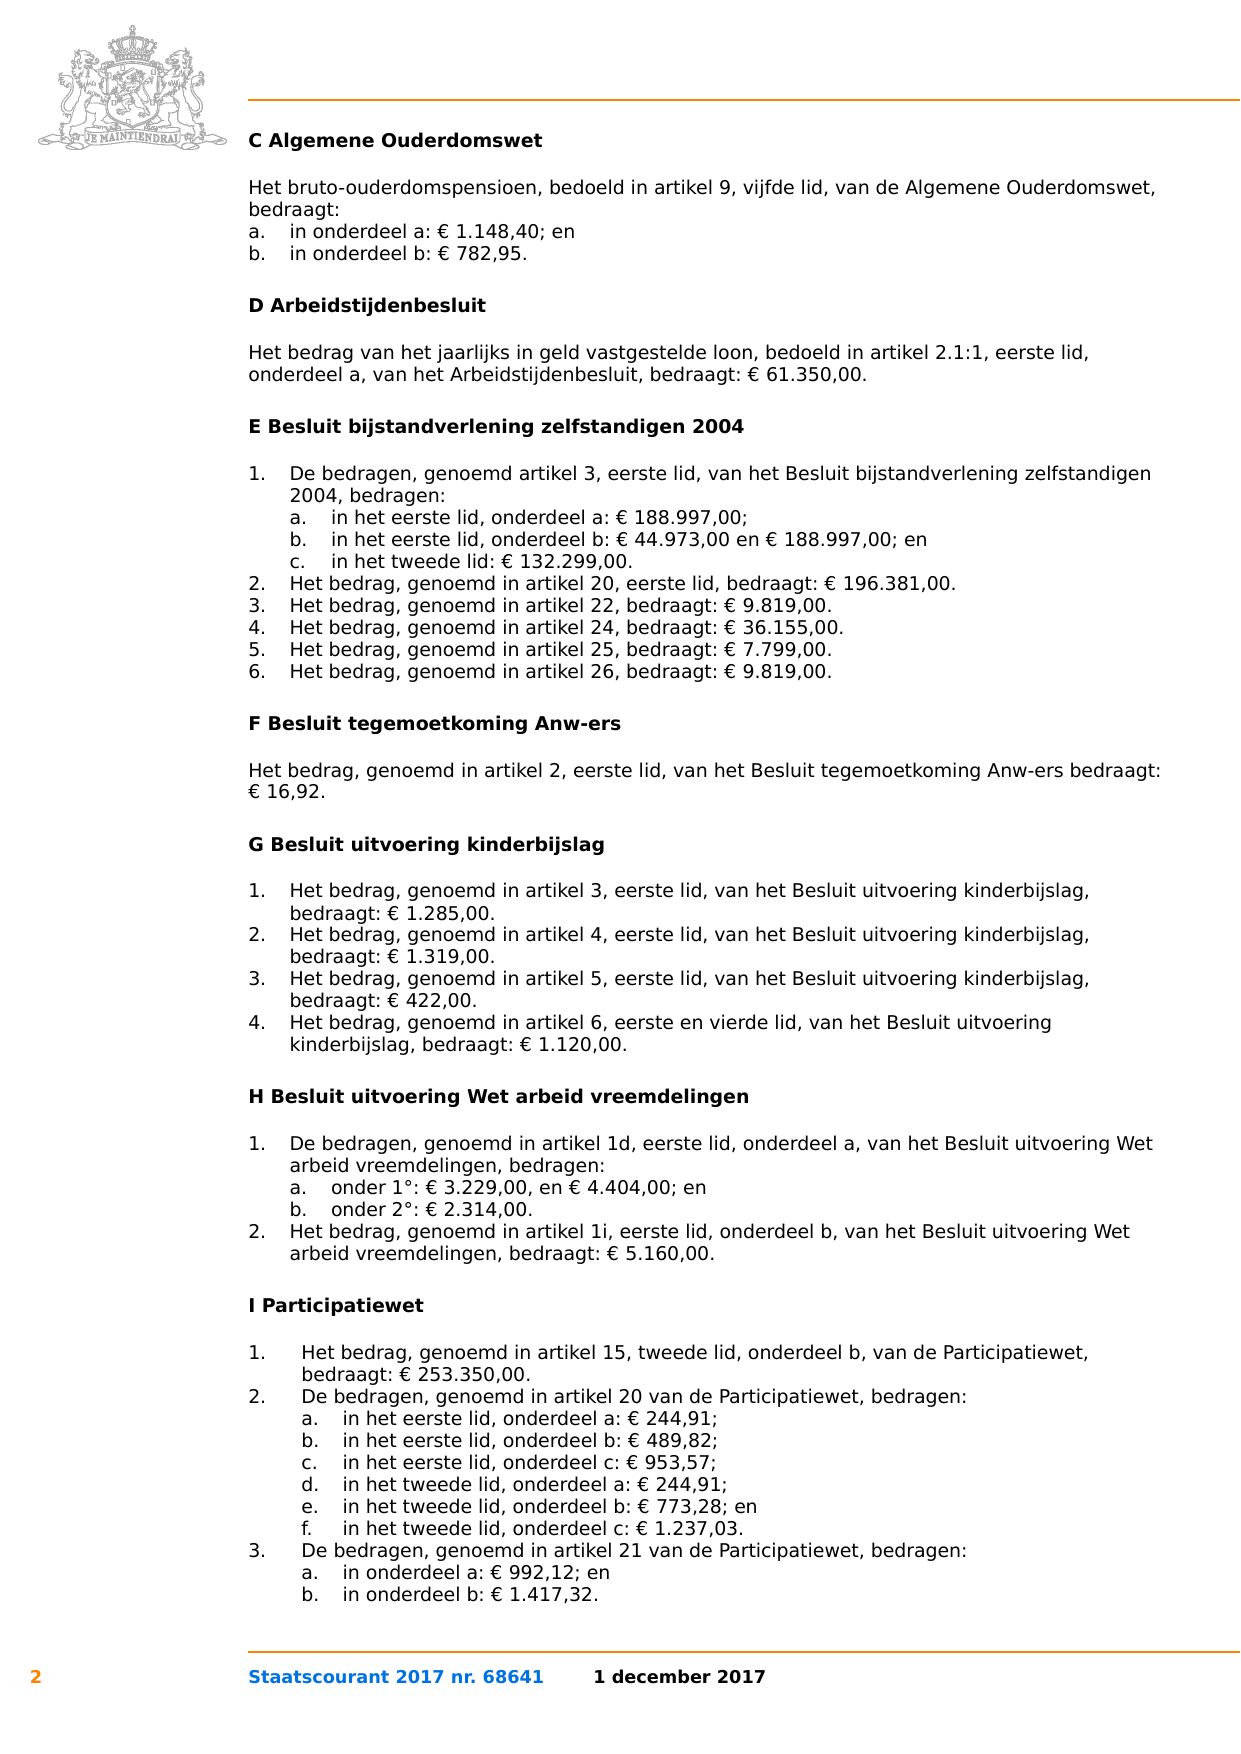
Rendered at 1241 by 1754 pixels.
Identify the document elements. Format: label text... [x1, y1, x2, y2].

subtitle D Arbeidstijdenbesluit [248, 295, 1163, 317]
text 4. Het bedrag, genoemd in artikel 6, eerste en vierde lid, van het Besluit uitvoering kinderbijslag, bedraagt: € 1.120,00. [248, 1012, 1163, 1056]
text a. in onderdeel a: € 992,12; en [301, 1562, 1163, 1584]
text 1. Het bedrag, genoemd in artikel 15, tweede lid, onderdeel b, van de Participatiewet, bedraagt: € 253.350,00. [248, 1342, 1163, 1386]
text e. in het tweede lid, onderdeel b: € 773,28; en [301, 1496, 1163, 1518]
text b. in het eerste lid, onderdeel b: € 489,82; [301, 1430, 1163, 1452]
subtitle E Besluit bijstandverlening zelfstandigen 2004 [248, 416, 1163, 438]
text b. in onderdeel b: € 782,95. [248, 243, 1163, 265]
text Het bedrag, genoemd in artikel 2, eerste lid, van het Besluit tegemoetkoming Anw-ers bedraagt: € 16,92. [248, 759, 1163, 803]
text 5. Het bedrag, genoemd in artikel 25, bedraagt: € 7.799,00. [248, 638, 1163, 661]
text 1. De bedragen, genoemd in artikel 1d, eerste lid, onderdeel a, van het Besluit uitvoering Wet arbeid vreemdelingen, bedragen: [248, 1133, 1163, 1177]
text b. in onderdeel b: € 1.417,32. [301, 1584, 1163, 1606]
text Het bedrag van het jaarlijks in geld vastgestelde loon, bedoeld in artikel 2.1:1, eerste lid, onderdeel a, van het Arbeidstijdenbesluit, bedraagt: € 61.350,00. [248, 342, 1163, 386]
text d. in het tweede lid, onderdeel a: € 244,91; [301, 1474, 1163, 1496]
text 2. Het bedrag, genoemd in artikel 4, eerste lid, van het Besluit uitvoering kinderbijslag, bedraagt: € 1.319,00. [248, 924, 1163, 968]
text c. in het eerste lid, onderdeel c: € 953,57; [301, 1452, 1163, 1474]
text 3. Het bedrag, genoemd in artikel 5, eerste lid, van het Besluit uitvoering kinderbijslag, bedraagt: € 422,00. [248, 968, 1163, 1012]
text f. in het tweede lid, onderdeel c: € 1.237,03. [301, 1518, 1163, 1540]
subtitle H Besluit uitvoering Wet arbeid vreemdelingen [248, 1086, 1163, 1108]
text 2. De bedragen, genoemd in artikel 20 van de Participatiewet, bedragen: [248, 1386, 1163, 1408]
text 2. Het bedrag, genoemd in artikel 1i, eerste lid, onderdeel b, van het Besluit uitvoering Wet arbeid vreemdelingen, bedraagt: € 5.160,00. [248, 1221, 1163, 1265]
text c. in het tweede lid: € 132.299,00. [289, 551, 1163, 573]
subtitle G Besluit uitvoering kinderbijslag [248, 833, 1163, 855]
picture [38, 25, 227, 150]
text a. in het eerste lid, onderdeel a: € 188.997,00; [289, 507, 1163, 529]
text a. in onderdeel a: € 1.148,40; en [248, 221, 1163, 243]
text a. onder 1°: € 3.229,00, en € 4.404,00; en [289, 1177, 1163, 1199]
text 1. De bedragen, genoemd artikel 3, eerste lid, van het Besluit bijstandverlening zelfstandigen 2004, bedragen: [248, 463, 1163, 507]
text 6. Het bedrag, genoemd in artikel 26, bedraagt: € 9.819,00. [248, 661, 1163, 682]
text 1. Het bedrag, genoemd in artikel 3, eerste lid, van het Besluit uitvoering kinderbijslag, bedraagt: € 1.285,00. [248, 880, 1163, 924]
text 2. Het bedrag, genoemd in artikel 20, eerste lid, bedraagt: € 196.381,00. [248, 573, 1163, 594]
text b. onder 2°: € 2.314,00. [289, 1199, 1163, 1221]
text 3. Het bedrag, genoemd in artikel 22, bedraagt: € 9.819,00. [248, 594, 1163, 617]
text Het bruto-ouderdomspensioen, bedoeld in artikel 9, vijfde lid, van de Algemene Ouderdomswet, bedraagt: [248, 177, 1163, 221]
text b. in het eerste lid, onderdeel b: € 44.973,00 en € 188.997,00; en [289, 529, 1163, 551]
text a. in het eerste lid, onderdeel a: € 244,91; [301, 1408, 1163, 1430]
subtitle I Participatiewet [248, 1295, 1163, 1317]
subtitle F Besluit tegemoetkoming Anw-ers [248, 712, 1163, 734]
text 3. De bedragen, genoemd in artikel 21 van de Participatiewet, bedragen: [248, 1540, 1163, 1562]
text 4. Het bedrag, genoemd in artikel 24, bedraagt: € 36.155,00. [248, 617, 1163, 638]
subtitle C Algemene Ouderdomswet [248, 130, 1163, 152]
